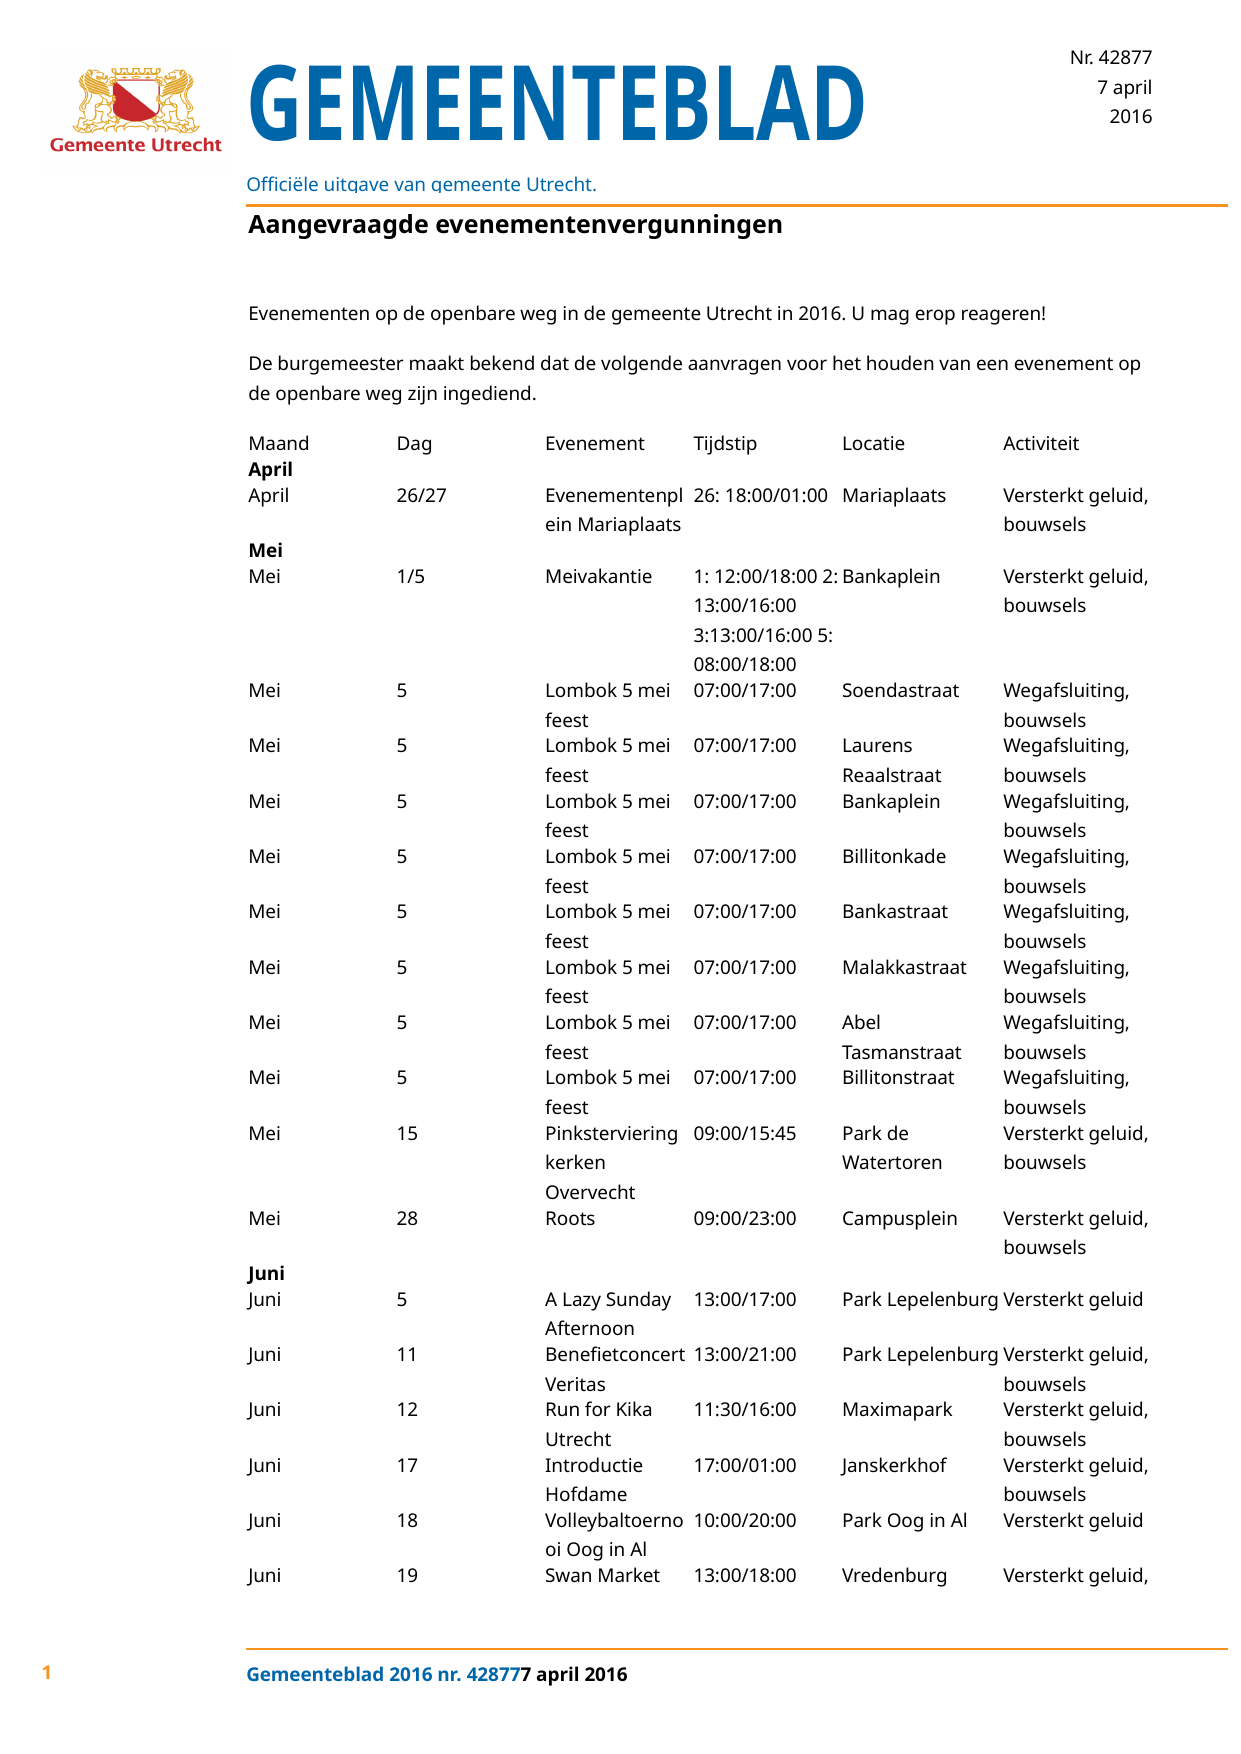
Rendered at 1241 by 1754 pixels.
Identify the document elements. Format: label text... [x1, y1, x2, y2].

table_cell Laurens Reaalstraat [842, 733, 1003, 788]
table_cell Lombok 5 mei feest [545, 899, 693, 954]
text Aangevraagde evenementenvergunningen [248, 207, 1152, 241]
table_header Dag [396, 430, 545, 456]
table_cell Versterkt geluid, bouwsels [1003, 482, 1152, 537]
table_cell Lombok 5 mei feest [545, 788, 693, 843]
table_cell 13:00/18:00 [693, 1563, 842, 1588]
table_cell Lombok 5 mei feest [545, 733, 693, 788]
table_cell Versterkt geluid [1003, 1286, 1152, 1341]
table_cell Mei [248, 899, 396, 954]
table_cell Evenementenplein Mariaplaats [545, 482, 693, 537]
table_cell Bankaplein [842, 788, 1003, 843]
table_cell 11:30/16:00 [693, 1396, 842, 1452]
table_cell 07:00/17:00 [693, 1065, 842, 1120]
table_cell Mei [248, 1205, 396, 1260]
table_cell 07:00/17:00 [693, 1009, 842, 1064]
table_cell Versterkt geluid, bouwsels [1003, 1396, 1152, 1452]
table_cell Swan Market [545, 1563, 693, 1588]
table_cell 5 [396, 843, 545, 899]
table_cell 5 [396, 1009, 545, 1064]
table_cell Wegafsluiting, bouwsels [1003, 1065, 1152, 1120]
text De burgemeester maakt bekend dat de volgende aanvragen voor het houden van een evenement op de openbare weg zijn ingediend. [248, 350, 1152, 406]
table_cell Juni [248, 1260, 1152, 1286]
table_cell Billitonstraat [842, 1065, 1003, 1120]
table_cell Mei [248, 1065, 396, 1120]
table_cell 26: 18:00/01:00 [693, 482, 842, 537]
table_cell Soendastraat [842, 678, 1003, 733]
table_cell April [248, 456, 1152, 482]
table_cell 17 [396, 1452, 545, 1507]
table_cell Mei [248, 563, 396, 677]
table_cell Mei [248, 1120, 396, 1205]
table_cell 09:00/23:00 [693, 1205, 842, 1260]
table_cell 07:00/17:00 [693, 733, 842, 788]
table_cell 07:00/17:00 [693, 899, 842, 954]
table_cell Park Lepelenburg [842, 1341, 1003, 1396]
table_cell Mei [248, 733, 396, 788]
table_cell Versterkt geluid, bouwsels [1003, 563, 1152, 677]
table_cell 5 [396, 733, 545, 788]
table_cell Juni [248, 1286, 396, 1341]
table_cell Run for Kika Utrecht [545, 1396, 693, 1452]
table_cell Lombok 5 mei feest [545, 954, 693, 1009]
table_cell April [248, 482, 396, 537]
table_cell Lombok 5 mei feest [545, 678, 693, 733]
table_cell 12 [396, 1396, 545, 1452]
table_cell Vredenburg [842, 1563, 1003, 1588]
table_cell 07:00/17:00 [693, 843, 842, 899]
table_cell Wegafsluiting, bouwsels [1003, 788, 1152, 843]
table_header Maand [248, 430, 396, 456]
table_cell Maximapark [842, 1396, 1003, 1452]
table_cell Juni [248, 1563, 396, 1588]
table_cell Wegafsluiting, bouwsels [1003, 954, 1152, 1009]
table_cell 5 [396, 678, 545, 733]
table_cell 5 [396, 899, 545, 954]
table_cell Versterkt geluid, bouwsels [1003, 1120, 1152, 1205]
table_cell 19 [396, 1563, 545, 1588]
table_cell Juni [248, 1396, 396, 1452]
table_cell Volleybaltoernooi Oog in Al [545, 1507, 693, 1562]
table_cell Wegafsluiting, bouwsels [1003, 1009, 1152, 1064]
table_cell Introductie Hofdame [545, 1452, 693, 1507]
table_cell 1: 12:00/18:00 2: 13:00/16:00 3:13:00/16:00 5: 08:00/18:00 [693, 563, 842, 677]
table_cell Versterkt geluid, bouwsels [1003, 1452, 1152, 1507]
table_cell Mei [248, 788, 396, 843]
table_cell Bankastraat [842, 899, 1003, 954]
table_cell Meivakantie [545, 563, 693, 677]
table_cell 1/5 [396, 563, 545, 677]
table_cell 07:00/17:00 [693, 678, 842, 733]
table_cell Lombok 5 mei feest [545, 843, 693, 899]
table_cell Janskerkhof [842, 1452, 1003, 1507]
table_cell Mei [248, 537, 1152, 563]
table_cell 13:00/21:00 [693, 1341, 842, 1396]
table_cell Versterkt geluid [1003, 1507, 1152, 1562]
table_cell Park de Watertoren [842, 1120, 1003, 1205]
table_cell 28 [396, 1205, 545, 1260]
picture [41, 47, 231, 172]
table_cell Juni [248, 1341, 396, 1396]
table_cell Park Oog in Al [842, 1507, 1003, 1562]
table_cell 5 [396, 788, 545, 843]
table_header Locatie [842, 430, 1003, 456]
table_cell 5 [396, 1286, 545, 1341]
table_cell Lombok 5 mei feest [545, 1065, 693, 1120]
text Evenementen op de openbare weg in de gemeente Utrecht in 2016. U mag erop reageren! [248, 300, 1152, 326]
table_cell Versterkt geluid, [1003, 1563, 1152, 1588]
table_cell Mariaplaats [842, 482, 1003, 537]
table_cell Benefietconcert Veritas [545, 1341, 693, 1396]
table_cell Pinksterviering kerken Overvecht [545, 1120, 693, 1205]
table_cell Mei [248, 1009, 396, 1064]
table_cell Malakkastraat [842, 954, 1003, 1009]
table_cell Wegafsluiting, bouwsels [1003, 899, 1152, 954]
table_header Evenement [545, 430, 693, 456]
table_cell Billitonkade [842, 843, 1003, 899]
table_cell 26/27 [396, 482, 545, 537]
table_cell 15 [396, 1120, 545, 1205]
table_cell Campusplein [842, 1205, 1003, 1260]
table_cell Wegafsluiting, bouwsels [1003, 843, 1152, 899]
table_cell Wegafsluiting, bouwsels [1003, 733, 1152, 788]
table_cell Mei [248, 843, 396, 899]
table_cell 11 [396, 1341, 545, 1396]
table_cell Mei [248, 678, 396, 733]
table_cell 17:00/01:00 [693, 1452, 842, 1507]
table_cell Roots [545, 1205, 693, 1260]
table_cell A Lazy Sunday Afternoon [545, 1286, 693, 1341]
table_header Tijdstip [693, 430, 842, 456]
table_cell 5 [396, 954, 545, 1009]
table_cell Mei [248, 954, 396, 1009]
table_cell 07:00/17:00 [693, 954, 842, 1009]
table_cell Juni [248, 1507, 396, 1562]
table_cell Wegafsluiting, bouwsels [1003, 678, 1152, 733]
table_cell Versterkt geluid, bouwsels [1003, 1341, 1152, 1396]
table_cell Park Lepelenburg [842, 1286, 1003, 1341]
table_cell Juni [248, 1452, 396, 1507]
table_cell 18 [396, 1507, 545, 1562]
table_cell 5 [396, 1065, 545, 1120]
table_cell 09:00/15:45 [693, 1120, 842, 1205]
table_cell 10:00/20:00 [693, 1507, 842, 1562]
table_cell Lombok 5 mei feest [545, 1009, 693, 1064]
table_cell 13:00/17:00 [693, 1286, 842, 1341]
table_cell 07:00/17:00 [693, 788, 842, 843]
table_cell Abel Tasmanstraat [842, 1009, 1003, 1064]
table_header Activiteit [1003, 430, 1152, 456]
table_cell Versterkt geluid, bouwsels [1003, 1205, 1152, 1260]
table_cell Bankaplein [842, 563, 1003, 677]
